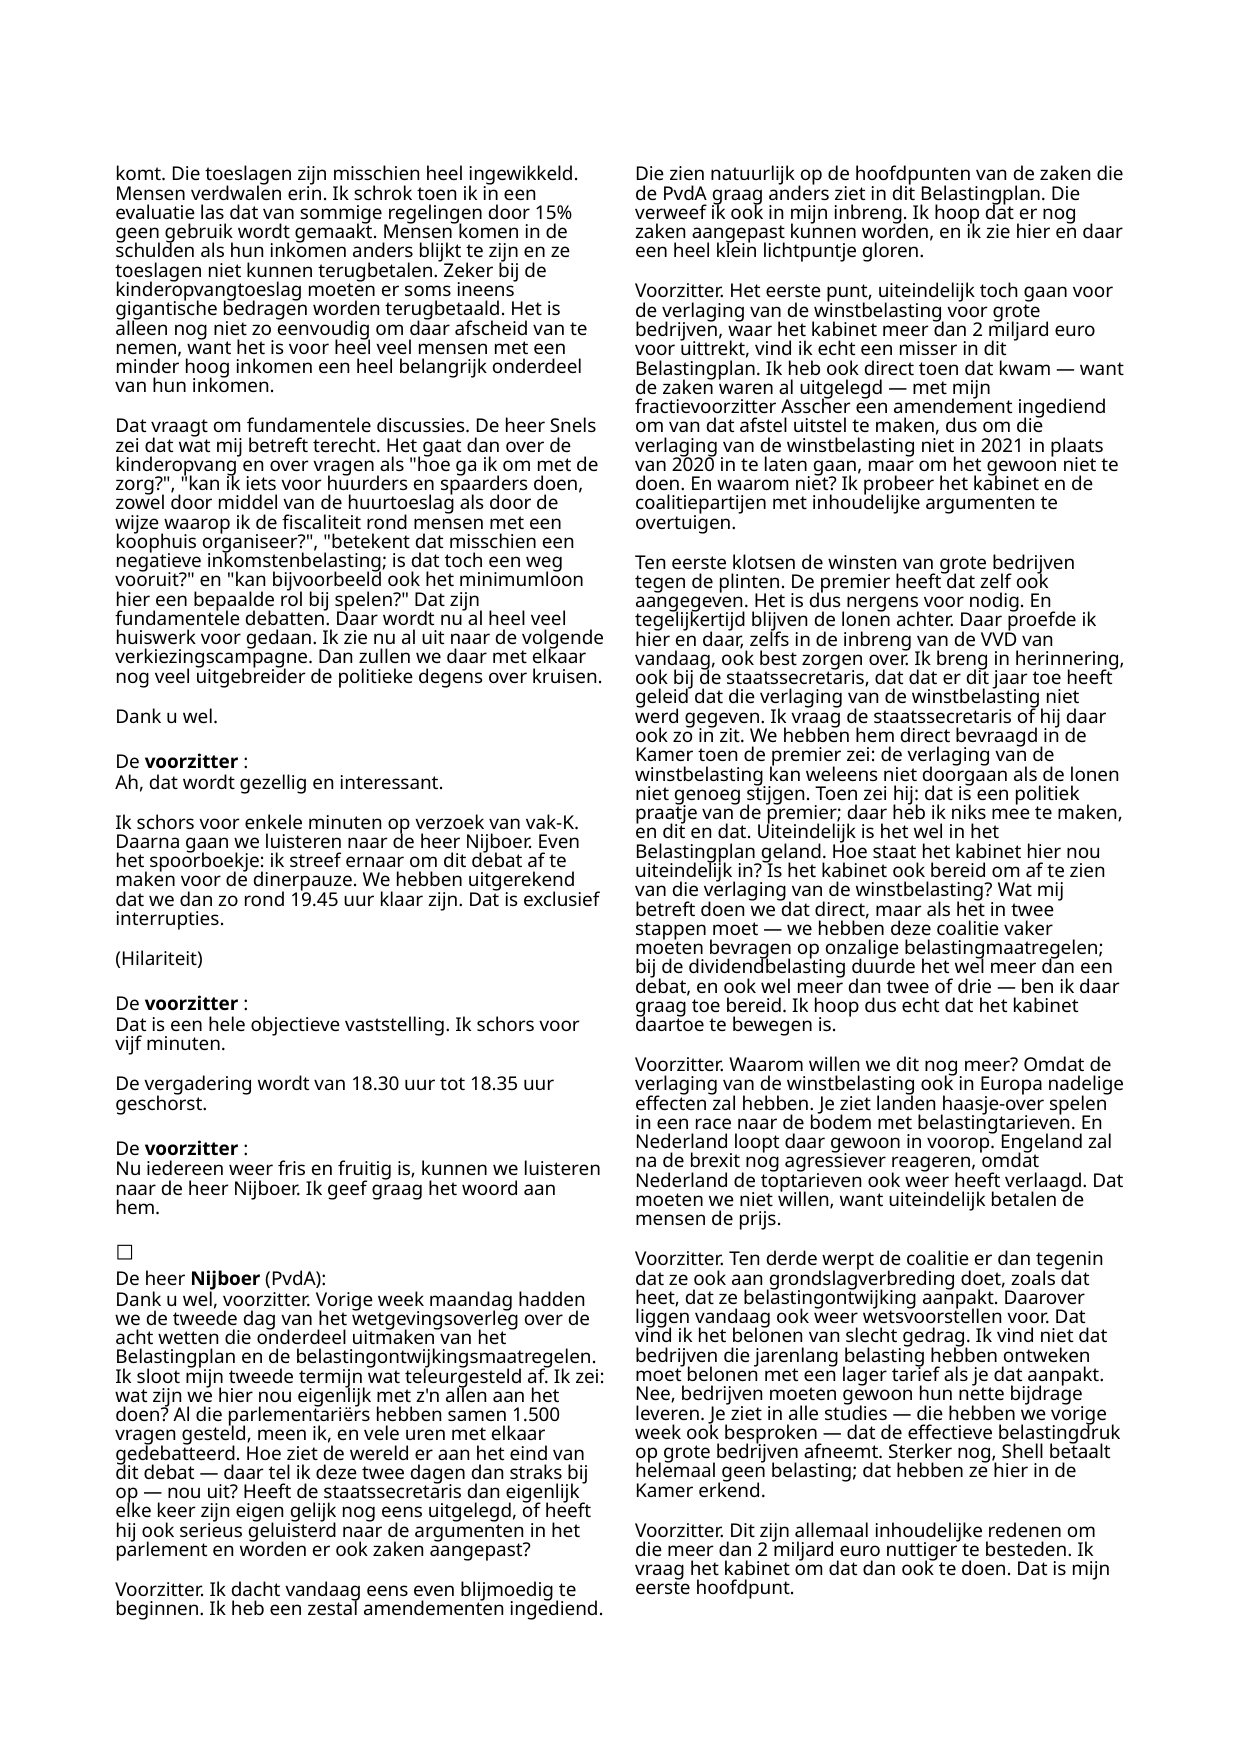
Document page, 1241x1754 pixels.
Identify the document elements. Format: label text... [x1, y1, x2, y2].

text Dat is een hele objectieve vaststelling. Ik schors voor vijf minuten. [115, 1016, 605, 1054]
text Voorzitter. Ten derde werpt de coalitie er dan tegenin dat ze ook aan grondslagverbreding doet, zoals dat heet, dat ze belastingontwijking aanpakt. Daarover liggen vandaag ook weer wetsvoorstellen voor. Dat vind ik het belonen van slecht gedrag. Ik vind niet dat bedrijven die jarenlang belasting hebben ontweken moet belonen met een lager tarief als je dat aanpakt. Nee, bedrijven moeten gewoon hun nette bijdrage leveren. Je ziet in alle studies — die hebben we vorige week ook besproken — dat de effectieve belastingdruk op grote bedrijven afneemt. Sterker nog, Shell betaalt helemaal geen belasting; dat hebben ze hier in de Kamer erkend. [635, 1250, 1125, 1501]
text Die zien natuurlijk op de hoofdpunten van de zaken die de PvdA graag anders ziet in dit Belastingplan. Die verweef ik ook in mijn inbreng. Ik hoop dat er nog zaken aangepast kunnen worden, en ik zie hier en daar een heel klein lichtpuntje gloren. [635, 165, 1125, 262]
text Voorzitter. Het eerste punt, uiteindelijk toch gaan voor de verlaging van de winstbelasting voor grote bedrijven, waar het kabinet meer dan 2 miljard euro voor uittrekt, vind ik echt een misser in dit Belastingplan. Ik heb ook direct toen dat kwam — want de zaken waren al uitgelegd — met mijn fractievoorzitter Asscher een amendement ingediend om van dat afstel uitstel te maken, dus om die verlaging van de winstbelasting niet in 2021 in plaats van 2020 in te laten gaan, maar om het gewoon niet te doen. En waarom niet? Ik probeer het kabinet en de coalitiepartijen met inhoudelijke argumenten te overtuigen. [635, 282, 1125, 533]
text De voorzitter : [115, 990, 605, 1016]
text (Hilariteit) [115, 950, 605, 969]
text Nu iedereen weer fris en fruitig is, kunnen we luisteren naar de heer Nijboer. Ik geef graag het woord aan hem. [115, 1160, 605, 1218]
text Voorzitter. Ik dacht vandaag eens even blijmoedig te beginnen. Ik heb een zestal amendementen ingediend. [115, 1581, 605, 1619]
text De voorzitter : [115, 1135, 605, 1160]
text Voorzitter. Dit zijn allemaal inhoudelijke redenen om die meer dan 2 miljard euro nuttiger te besteden. Ik vraag het kabinet om dat dan ook te doen. Dat is mijn eerste hoofdpunt. [635, 1522, 1125, 1599]
text Ten eerste klotsen de winsten van grote bedrijven tegen de plinten. De premier heeft dat zelf ook aangegeven. Het is dus nergens voor nodig. En tegelijkertijd blijven de lonen achter. Daar proefde ik hier en daar, zelfs in de inbreng van de VVD van vandaag, ook best zorgen over. Ik breng in herinnering, ook bij de staatssecretaris, dat dat er dit jaar toe heeft geleid dat die verlaging van de winstbelasting niet werd gegeven. Ik vraag de staatssecretaris of hij daar ook zo in zit. We hebben hem direct bevraagd in de Kamer toen de premier zei: de verlaging van de winstbelasting kan weleens niet doorgaan als de lonen niet genoeg stijgen. Toen zei hij: dat is een politiek praatje van de premier; daar heb ik niks mee te maken, en dit en dat. Uiteindelijk is het wel in het Belastingplan geland. Hoe staat het kabinet hier nou uiteindelijk in? Is het kabinet ook bereid om af te zien van die verlaging van de winstbelasting? Wat mij betreft doen we dat direct, maar als het in twee stappen moet — we hebben deze coalitie vaker moeten bevragen op onzalige belastingmaatregelen; bij de dividendbelasting duurde het wel meer dan een debat, en ook wel meer dan twee of drie — ben ik daar graag toe bereid. Ik hoop dus echt dat het kabinet daartoe te bewegen is. [635, 554, 1125, 1035]
text komt. Die toeslagen zijn misschien heel ingewikkeld. Mensen verdwalen erin. Ik schrok toen ik in een evaluatie las dat van sommige regelingen door 15% geen gebruik wordt gemaakt. Mensen komen in de schulden als hun inkomen anders blijkt te zijn en ze toeslagen niet kunnen terugbetalen. Zeker bij de kinderopvangtoeslag moeten er soms ineens gigantische bedragen worden terugbetaald. Het is alleen nog niet zo eenvoudig om daar afscheid van te nemen, want het is voor heel veel mensen met een minder hoog inkomen een heel belangrijk onderdeel van hun inkomen. [115, 165, 605, 397]
text De vergadering wordt van 18.30 uur tot 18.35 uur geschorst. [115, 1075, 605, 1114]
text Dank u wel, voorzitter. Vorige week maandag hadden we de tweede dag van het wetgevingsoverleg over de acht wetten die onderdeel uitmaken van het Belastingplan en de belastingontwijkingsmaatregelen. Ik sloot mijn tweede termijn wat teleurgesteld af. Ik zei: wat zijn we hier nou eigenlijk met z'n allen aan het doen? Al die parlementariërs hebben samen 1.500 vragen gesteld, meen ik, en vele uren met elkaar gedebatteerd. Hoe ziet de wereld er aan het eind van dit debat — daar tel ik deze twee dagen dan straks bij op — nou uit? Heeft de staatssecretaris dan eigenlijk elke keer zijn eigen gelijk nog eens uitgelegd, of heeft hij ook serieus geluisterd naar de argumenten in het parlement en worden er ook zaken aangepast? [115, 1291, 605, 1560]
text Voorzitter. Waarom willen we dit nog meer? Omdat de verlaging van de winstbelasting ook in Europa nadelige effecten zal hebben. Je ziet landen haasje-over spelen in een race naar de bodem met belastingtarieven. En Nederland loopt daar gewoon in voorop. Engeland zal na de brexit nog agressiever reageren, omdat Nederland de toptarieven ook weer heeft verlaagd. Dat moeten we niet willen, want uiteindelijk betalen de mensen de prijs. [635, 1056, 1125, 1229]
text Ah, dat wordt gezellig en interessant. [115, 774, 605, 793]
text De heer Nijboer (PvdA): [115, 1265, 605, 1291]
text Dat vraagt om fundamentele discussies. De heer Snels zei dat wat mij betreft terecht. Het gaat dan over de kinderopvang en over vragen als "hoe ga ik om met de zorg?", "kan ik iets voor huurders en spaarders doen, zowel door middel van de huurtoeslag als door de wijze waarop ik de fiscaliteit rond mensen met een koophuis organiseer?", "betekent dat misschien een negatieve inkomstenbelasting; is dat toch een weg vooruit?" en "kan bijvoorbeeld ook het minimumloon hier een bepaalde rol bij spelen?" Dat zijn fundamentele debatten. Daar wordt nu al heel veel huiswerk voor gedaan. Ik zie nu al uit naar de volgende verkiezingscampagne. Dan zullen we daar met elkaar nog veel uitgebreider de politieke degens over kruisen. [115, 417, 605, 687]
text ⬜ [115, 1239, 605, 1265]
text Dank u wel. [115, 708, 605, 727]
text Ik schors voor enkele minuten op verzoek van vak-K. Daarna gaan we luisteren naar de heer Nijboer. Even het spoorboekje: ik streef ernaar om dit debat af te maken voor de dinerpauze. We hebben uitgerekend dat we dan zo rond 19.45 uur klaar zijn. Dat is exclusief interrupties. [115, 814, 605, 929]
text De voorzitter : [115, 748, 605, 774]
